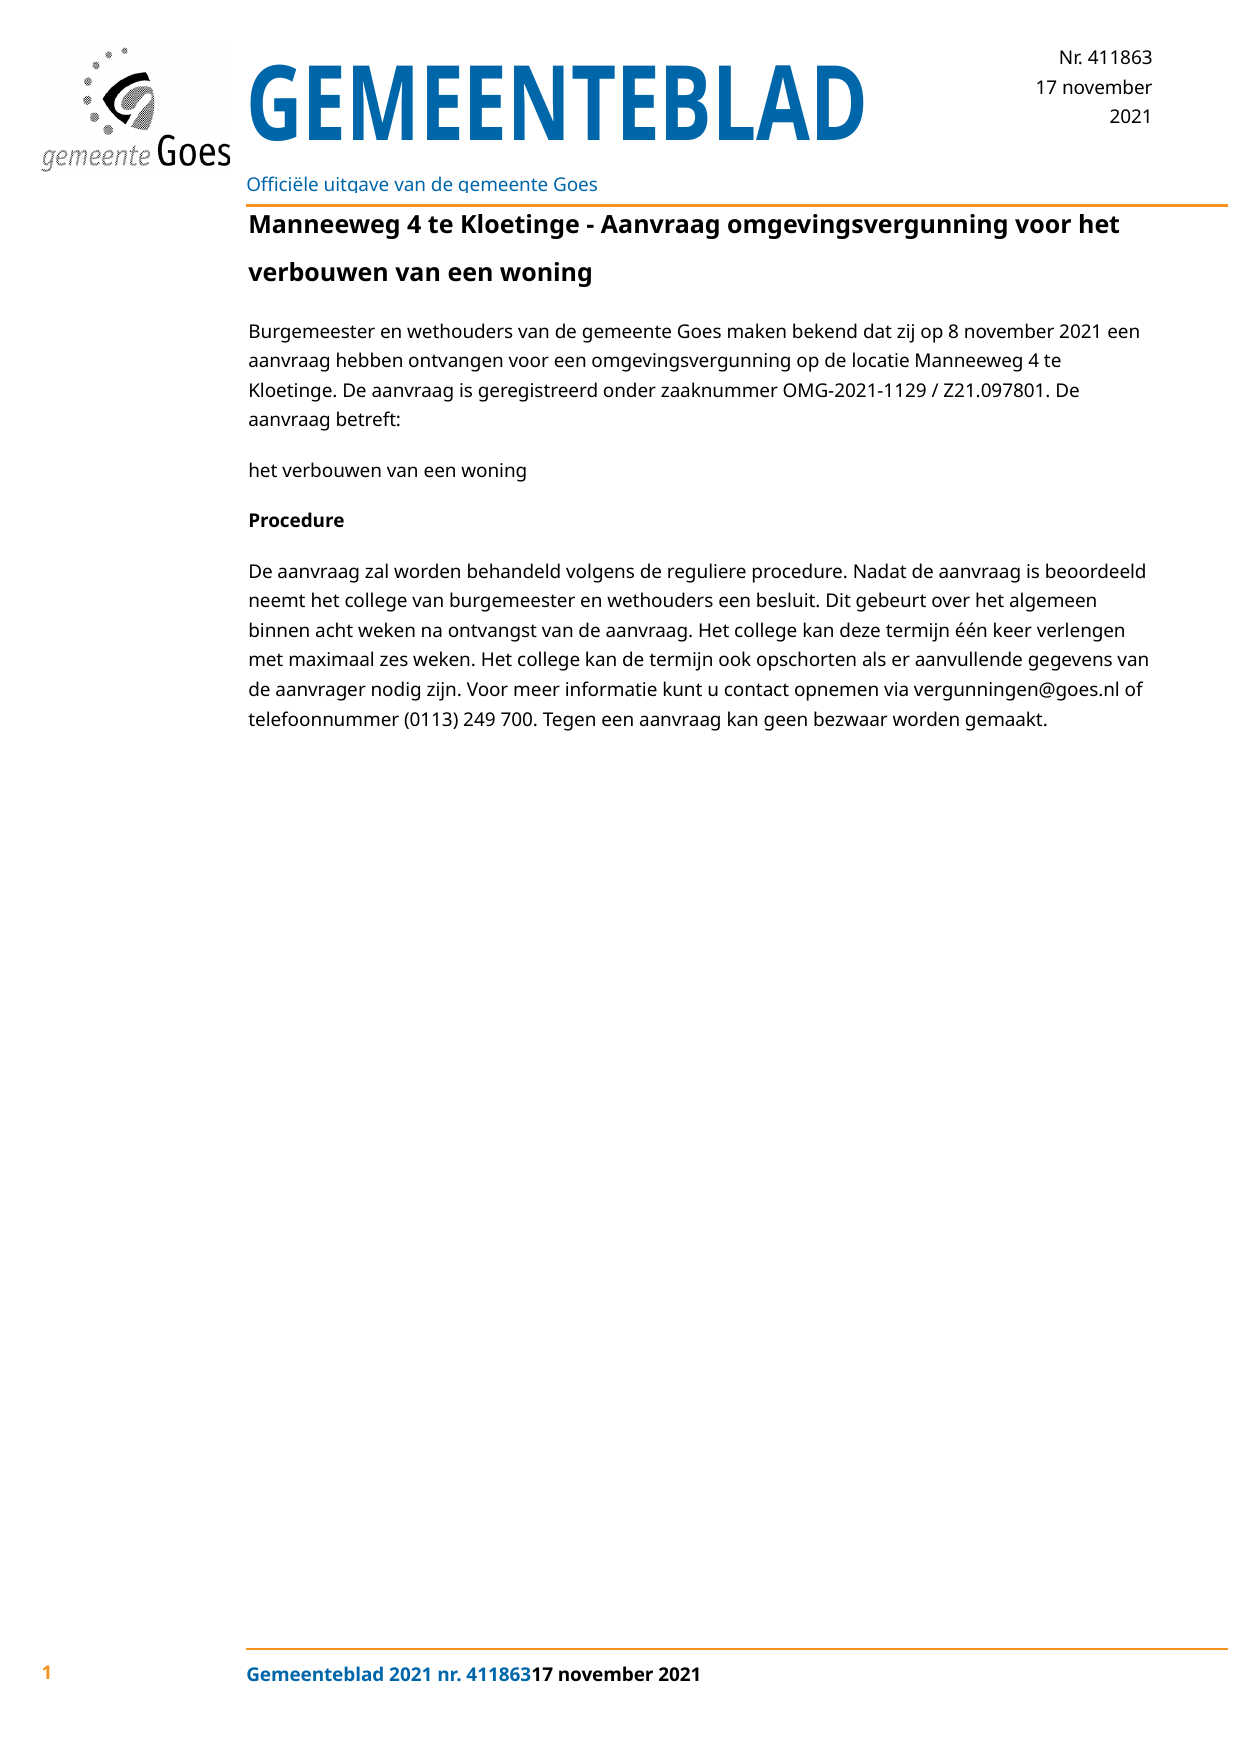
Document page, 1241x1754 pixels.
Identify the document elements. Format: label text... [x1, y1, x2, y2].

picture [41, 47, 231, 172]
text Manneeweg 4 te Kloetinge - Aanvraag omgevingsvergunning voor het verbouwen van een woning [248, 207, 1152, 288]
text Burgemeester en wethouders van de gemeente Goes maken bekend dat zij op 8 november 2021 een aanvraag hebben ontvangen voor een omgevingsvergunning op de locatie Manneeweg 4 te Kloetinge. De aanvraag is geregistreerd onder zaaknummer OMG-2021-1129 / Z21.097801. De aanvraag betreft: [248, 318, 1152, 432]
text De aanvraag zal worden behandeld volgens de reguliere procedure. Nadat de aanvraag is beoordeeld neemt het college van burgemeester en wethouders een besluit. Dit gebeurt over het algemeen binnen acht weken na ontvangst van de aanvraag. Het college kan deze termijn één keer verlengen met maximaal zes weken. Het college kan de termijn ook opschorten als er aanvullende gegevens van de aanvrager nodig zijn. Voor meer informatie kunt u contact opnemen via vergunningen@goes.nl of telefoonnummer (0113) 249 700. Tegen een aanvraag kan geen bezwaar worden gemaakt. [248, 558, 1152, 732]
text Procedure [248, 507, 1152, 533]
text het verbouwen van een woning [248, 457, 1152, 483]
